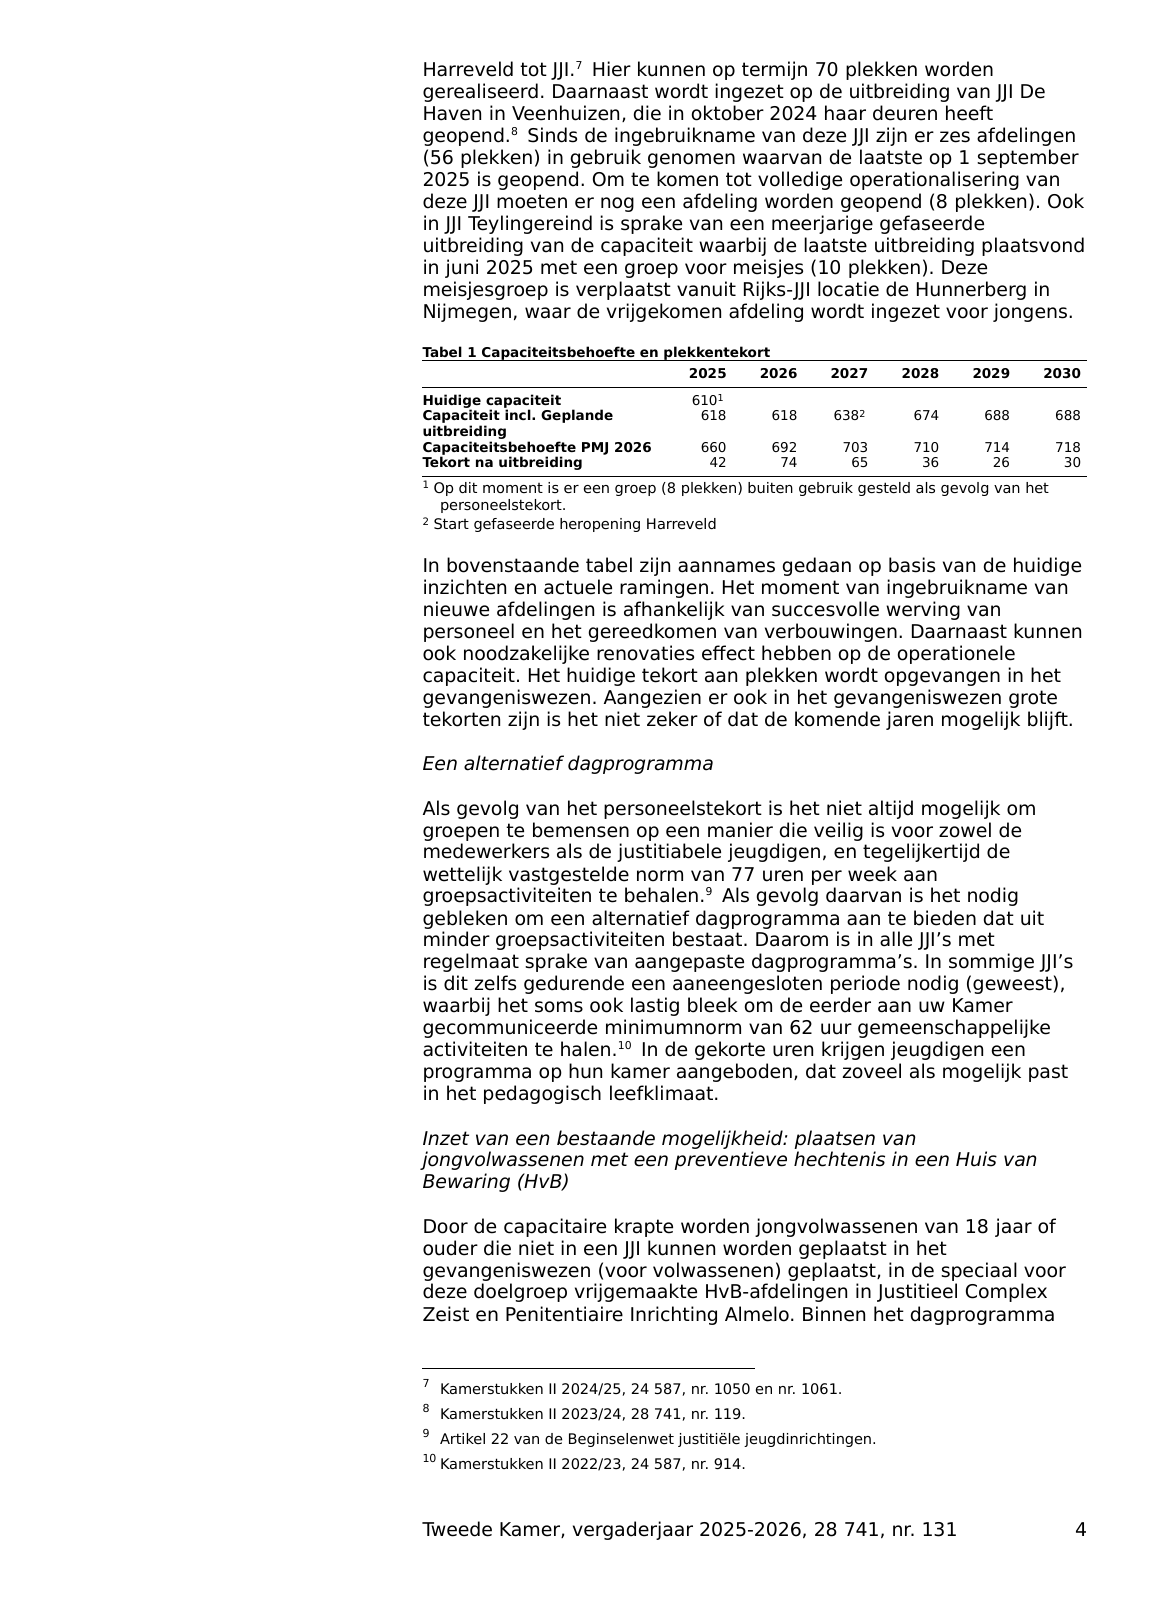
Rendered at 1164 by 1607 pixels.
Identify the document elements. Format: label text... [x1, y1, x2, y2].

table_cell 703 [803, 440, 874, 455]
table_header Tabel 1 Capaciteitsbehoefte en plekkentekort [422, 345, 1087, 360]
subtitle Inzet van een bestaande mogelijkheid: plaatsen van jongvolwassenen met een preventieve hechtenis in een Huis van Bewaring (HvB) [422, 1127, 1087, 1193]
text Harreveld tot JJI. Hier kunnen op termijn 70 plekken worden gerealiseerd. Daarnaast wordt ingezet op de uitbreiding van JJI De Haven in Veenhuizen, die in oktober 2024 haar deuren heeft geopend. Sinds de ingebruikname van deze JJI zijn er zes afdelingen (56 plekken) in gebruik genomen waarvan de laatste op 1 september 2025 is geopend. Om te komen tot volledige operationalisering van deze JJI moeten er nog een afdeling worden geopend (8 plekken). Ook in JJI Teylingereind is sprake van een meerjarige gefaseerde uitbreiding van de capaciteit waarbij de laatste uitbreiding plaatsvond in juni 2025 met een groep voor meisjes (10 plekken). Deze meisjesgroep is verplaatst vanuit Rijks-JJI locatie de Hunnerberg in Nijmegen, waar de vrijgekomen afdeling wordt ingezet voor jongens. [422, 59, 1087, 323]
text In bovenstaande tabel zijn aannames gedaan op basis van de huidige inzichten en actuele ramingen. Het moment van ingebruikname van nieuwe afdelingen is afhankelijk van succesvolle werving van personeel en het gereedkomen van verbouwingen. Daarnaast kunnen ook noodzakelijke renovaties effect hebben op de operationele capaciteit. Het huidige tekort aan plekken wordt opgevangen in het gevangeniswezen. Aangezien er ook in het gevangeniswezen grote tekorten zijn is het niet zeker of dat de komende jaren mogelijk blijft. [422, 555, 1087, 731]
table_cell [874, 388, 945, 408]
table_cell 36 [874, 455, 945, 476]
table_cell [1016, 388, 1087, 408]
table_cell 660 [661, 440, 732, 455]
table_cell Capaciteitsbehoefte PMJ 2026 [422, 440, 661, 455]
table_cell 714 [945, 440, 1016, 455]
text Als gevolg van het personeelstekort is het niet altijd mogelijk om groepen te bemensen op een manier die veilig is voor zowel de medewerkers als de justitiabele jeugdigen, en tegelijkertijd de wettelijk vastgestelde norm van 77 uren per week aan groepsactiviteiten te behalen. Als gevolg daarvan is het nodig gebleken om een alternatief dagprogramma aan te bieden dat uit minder groepsactiviteiten bestaat. Daarom is in alle JJI’s met regelmaat sprake van aangepaste dagprogramma’s. In sommige JJI’s is dit zelfs gedurende een aaneengesloten periode nodig (geweest), waarbij het soms ook lastig bleek om de eerder aan uw Kamer gecommuniceerde minimumnorm van 62 uur gemeenschappelijke activiteiten te halen. In de gekorte uren krijgen jeugdigen een programma op hun kamer aangeboden, dat zoveel als mogelijk past in het pedagogisch leefklimaat. [422, 797, 1087, 1105]
text Kamerstukken II 2022/23, 24 587, nr. 914. [422, 1452, 1087, 1474]
text Door de capacitaire krapte worden jongvolwassenen van 18 jaar of ouder die niet in een JJI kunnen worden geplaatst in het gevangeniswezen (voor volwassenen) geplaatst, in de speciaal voor deze doelgroep vrijgemaakte HvB-afdelingen in Justitieel Complex Zeist en Penitentiaire Inrichting Almelo. Binnen het dagprogramma [422, 1216, 1087, 1325]
table_cell 688 [945, 408, 1016, 439]
table_cell 30 [1016, 455, 1087, 476]
text Kamerstukken II 2024/25, 24 587, nr. 1050 en nr. 1061. [422, 1377, 1087, 1399]
table_cell 65 [803, 455, 874, 476]
table_cell 6101 [661, 388, 732, 408]
table_cell 718 [1016, 440, 1087, 455]
table_cell [945, 388, 1016, 408]
table_cell 710 [874, 440, 945, 455]
table_cell 26 [945, 455, 1016, 476]
text Kamerstukken II 2023/24, 28 741, nr. 119. [422, 1402, 1087, 1424]
table_cell 1 Op dit moment is er een groep (8 plekken) buiten gebruik gesteld als gevolg van het personeelstekort. 2 Start gefaseerde heropening Harreveld [422, 477, 1087, 533]
subtitle Een alternatief dagprogramma [422, 753, 1087, 775]
table_cell 2025 [661, 361, 732, 387]
table_cell 2028 [874, 361, 945, 387]
table_cell 618 [661, 408, 732, 439]
table_cell 618 [732, 408, 803, 439]
table_cell Capaciteit incl. Geplande uitbreiding [422, 408, 661, 439]
table_cell 2030 [1016, 361, 1087, 387]
table_cell [422, 361, 661, 387]
table_cell 6382 [803, 408, 874, 439]
table_cell 74 [732, 455, 803, 476]
table_cell 2027 [803, 361, 874, 387]
table_cell [803, 388, 874, 408]
table_cell 674 [874, 408, 945, 439]
table_cell Tekort na uitbreiding [422, 455, 661, 476]
table_cell 2029 [945, 361, 1016, 387]
text Artikel 22 van de Beginselenwet justitiële jeugdinrichtingen. [422, 1427, 1087, 1449]
table_cell 42 [661, 455, 732, 476]
table_cell Huidige capaciteit [422, 388, 661, 408]
table_cell 688 [1016, 408, 1087, 439]
table_cell 2026 [732, 361, 803, 387]
table_cell [732, 388, 803, 408]
table_cell 692 [732, 440, 803, 455]
